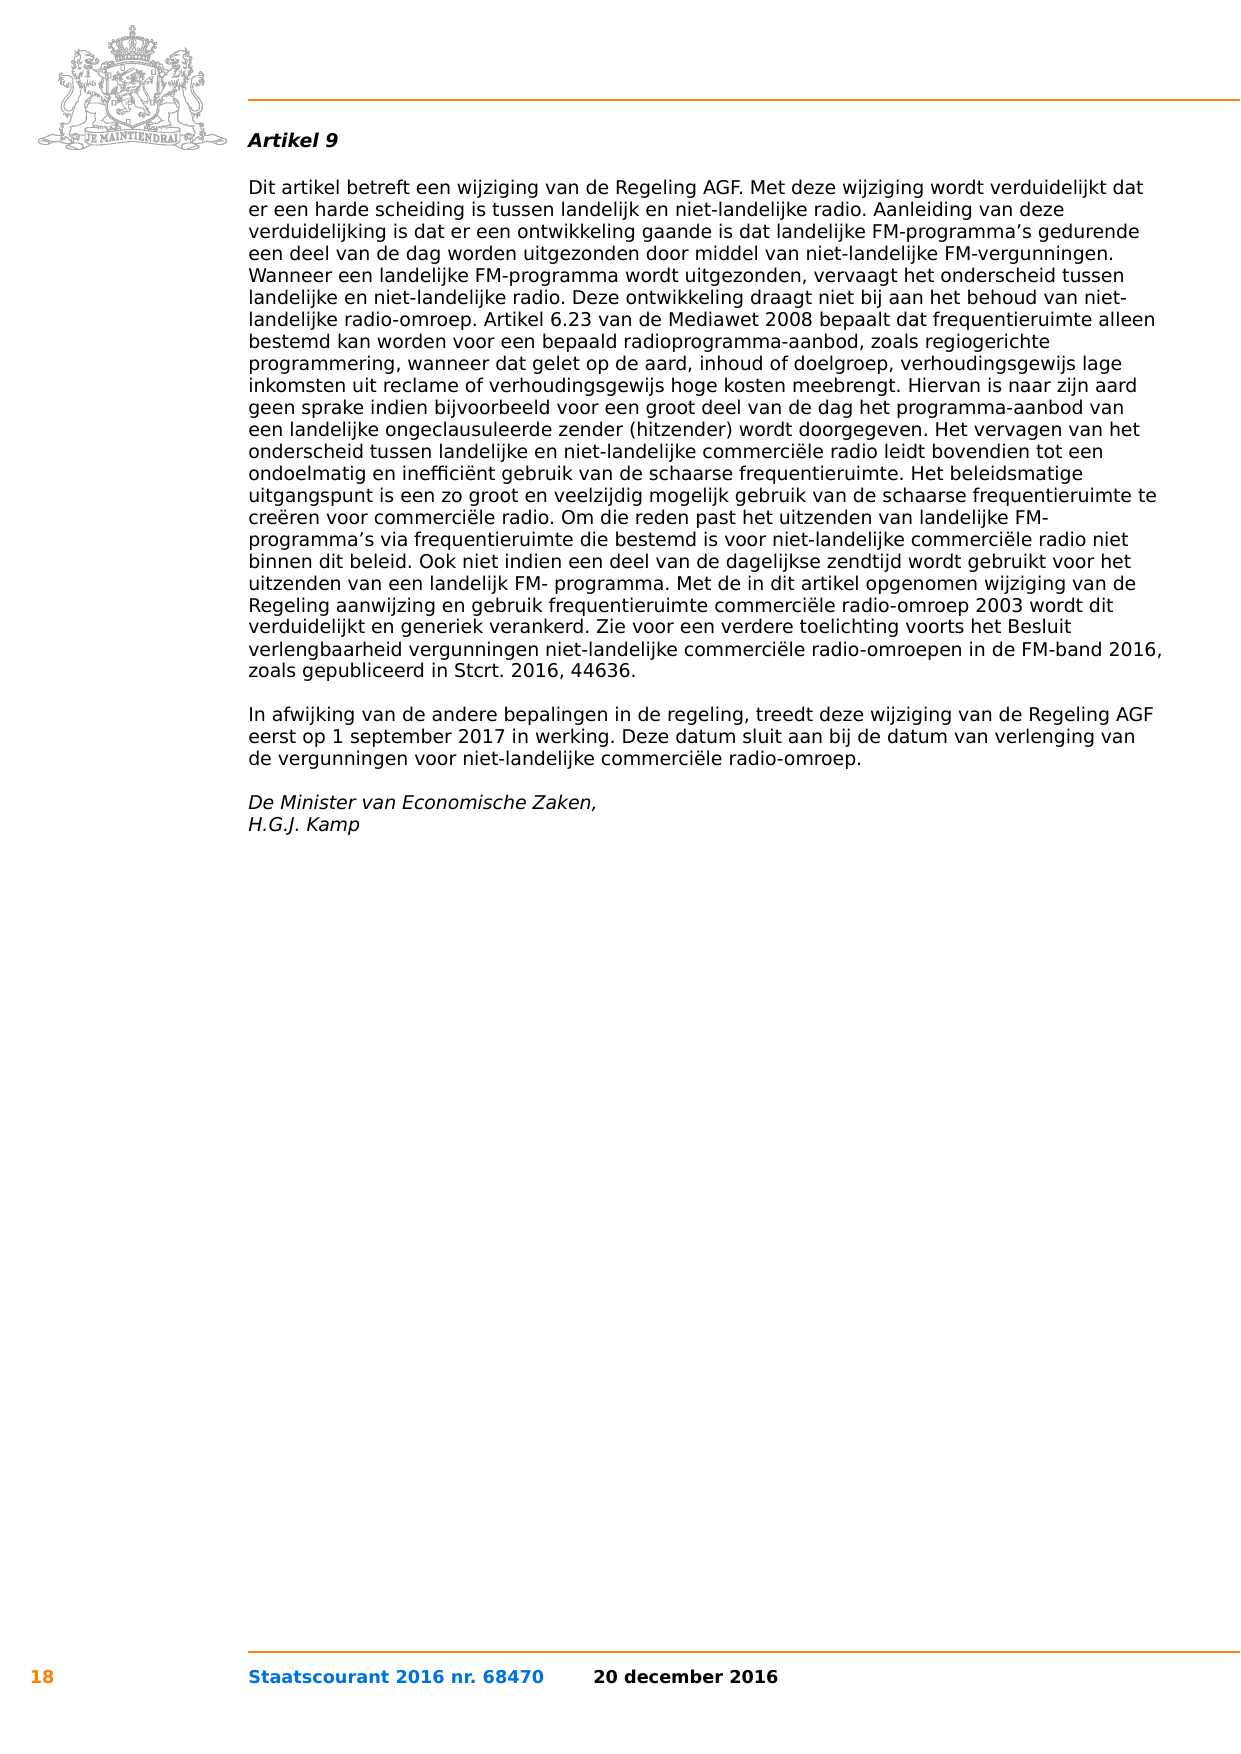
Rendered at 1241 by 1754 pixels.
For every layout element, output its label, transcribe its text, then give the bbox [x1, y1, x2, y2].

text De Minister van Economische Zaken, H.G.J. Kamp [248, 792, 1163, 836]
text Dit artikel betreft een wijziging van de Regeling AGF. Met deze wijziging wordt verduidelijkt dat er een harde scheiding is tussen landelijk en niet-landelijke radio. Aanleiding van deze verduidelijking is dat er een ontwikkeling gaande is dat landelijke FM-programma’s gedurende een deel van de dag worden uitgezonden door middel van niet-landelijke FM-vergunningen. Wanneer een landelijke FM-programma wordt uitgezonden, vervaagt het onderscheid tussen landelijke en niet-landelijke radio. Deze ontwikkeling draagt niet bij aan het behoud van niet-landelijke radio-omroep. Artikel 6.23 van de Mediawet 2008 bepaalt dat frequentieruimte alleen bestemd kan worden voor een bepaald radioprogramma-aanbod, zoals regiogerichte programmering, wanneer dat gelet op de aard, inhoud of doelgroep, verhoudingsgewijs lage inkomsten uit reclame of verhoudingsgewijs hoge kosten meebrengt. Hiervan is naar zijn aard geen sprake indien bijvoorbeeld voor een groot deel van de dag het programma-aanbod van een landelijke ongeclausuleerde zender (hitzender) wordt doorgegeven. Het vervagen van het onderscheid tussen landelijke en niet-landelijke commerciële radio leidt bovendien tot een ondoelmatig en inefficiënt gebruik van de schaarse frequentieruimte. Het beleidsmatige uitgangspunt is een zo groot en veelzijdig mogelijk gebruik van de schaarse frequentieruimte te creëren voor commerciële radio. Om die reden past het uitzenden van landelijke FM-programma’s via frequentieruimte die bestemd is voor niet-landelijke commerciële radio niet binnen dit beleid. Ook niet indien een deel van de dagelijkse zendtijd wordt gebruikt voor het uitzenden van een landelijk FM- programma. Met de in dit artikel opgenomen wijziging van de Regeling aanwijzing en gebruik frequentieruimte commerciële radio-omroep 2003 wordt dit verduidelijkt en generiek verankerd. Zie voor een verdere toelichting voorts het Besluit verlengbaarheid vergunningen niet-landelijke commerciële radio-omroepen in de FM-band 2016, zoals gepubliceerd in Stcrt. 2016, 44636. [248, 177, 1163, 682]
text In afwijking van de andere bepalingen in de regeling, treedt deze wijziging van de Regeling AGF eerst op 1 september 2017 in werking. Deze datum sluit aan bij de datum van verlenging van de vergunningen voor niet-landelijke commerciële radio-omroep. [248, 704, 1163, 770]
picture [38, 25, 227, 150]
subtitle Artikel 9 [248, 130, 1163, 152]
